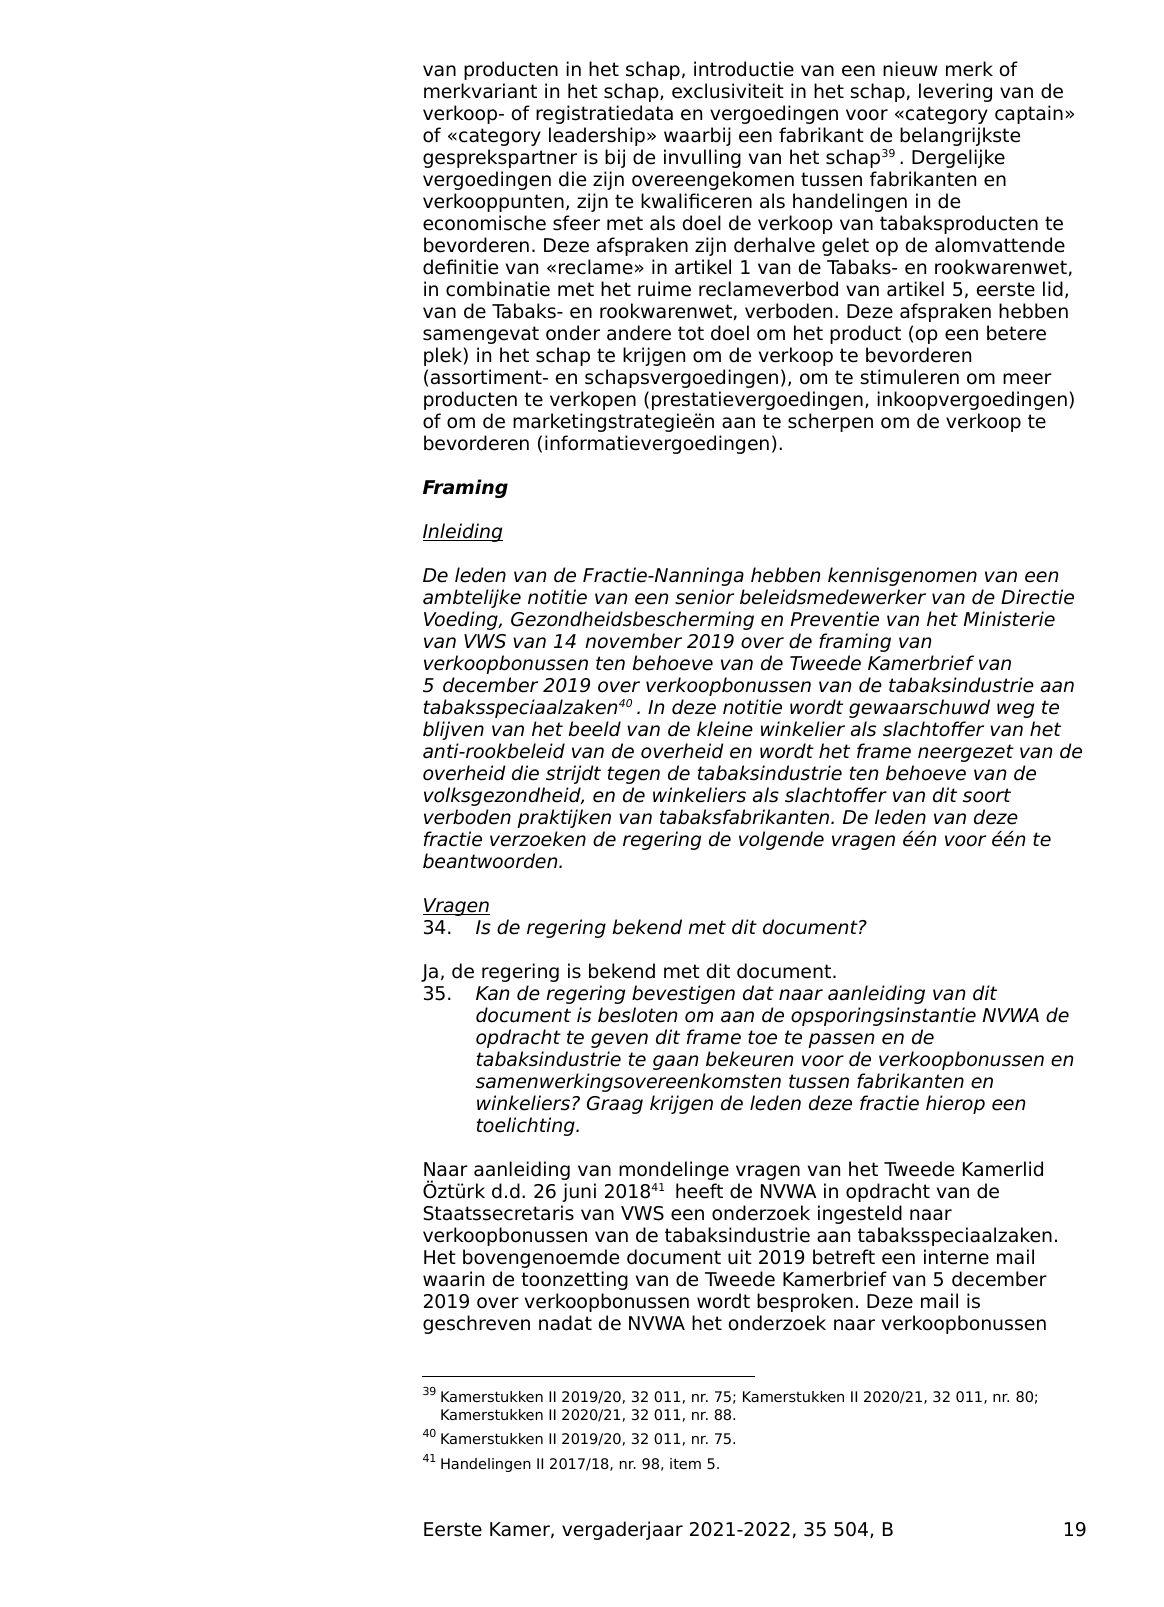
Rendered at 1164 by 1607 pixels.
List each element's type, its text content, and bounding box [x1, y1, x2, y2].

text De leden van de Fractie-Nanninga hebben kennisgenomen van een ambtelijke notitie van een senior beleidsmedewerker van de Directie Voeding, Gezondheidsbescherming en Preventie van het Ministerie van VWS van 14 november 2019 over de framing van verkoopbonussen ten behoeve van de Tweede Kamerbrief van 5 december 2019 over verkoopbonussen van de tabaksindustrie aan tabaksspeciaalzaken. In deze notitie wordt gewaarschuwd weg te blijven van het beeld van de kleine winkelier als slachtoffer van het anti-rookbeleid van de overheid en wordt het frame neergezet van de overheid die strijdt tegen de tabaksindustrie ten behoeve van de volksgezondheid, en de winkeliers als slachtoffer van dit soort verboden praktijken van tabaksfabrikanten. De leden van deze fractie verzoeken de regering de volgende vragen één voor één te beantwoorden. [422, 565, 1087, 873]
text Kamerstukken II 2019/20, 32 011, nr. 75. [422, 1427, 1087, 1449]
text Handelingen II 2017/18, nr. 98, item 5. [422, 1452, 1087, 1474]
subtitle Framing [422, 477, 1087, 499]
text van producten in het schap, introductie van een nieuw merk of merkvariant in het schap, exclusiviteit in het schap, levering van de verkoop- of registratiedata en vergoedingen voor «category captain» of «category leadership» waarbij een fabrikant de belangrijkste gesprekspartner is bij de invulling van het schap. Dergelijke vergoedingen die zijn overeengekomen tussen fabrikanten en verkooppunten, zijn te kwalificeren als handelingen in de economische sfeer met als doel de verkoop van tabaksproducten te bevorderen. Deze afspraken zijn derhalve gelet op de alomvattende definitie van «reclame» in artikel 1 van de Tabaks- en rookwarenwet, in combinatie met het ruime reclameverbod van artikel 5, eerste lid, van de Tabaks- en rookwarenwet, verboden. Deze afspraken hebben samengevat onder andere tot doel om het product (op een betere plek) in het schap te krijgen om de verkoop te bevorderen (assortiment- en schapsvergoedingen), om te stimuleren om meer producten te verkopen (prestatievergoedingen, inkoopvergoedingen) of om de marketingstrategieën aan te scherpen om de verkoop te bevorderen (informatievergoedingen). [422, 59, 1087, 455]
text Ja, de regering is bekend met dit document. [422, 961, 1087, 983]
text Naar aanleiding van mondelinge vragen van het Tweede Kamerlid Öztürk d.d. 26 juni 2018 heeft de NVWA in opdracht van de Staatssecretaris van VWS een onderzoek ingesteld naar verkoopbonussen van de tabaksindustrie aan tabaksspeciaalzaken. Het bovengenoemde document uit 2019 betreft een interne mail waarin de toonzetting van de Tweede Kamerbrief van 5 december 2019 over verkoopbonussen wordt besproken. Deze mail is geschreven nadat de NVWA het onderzoek naar verkoopbonussen [422, 1159, 1087, 1335]
text 34. Is de regering bekend met dit document? [422, 917, 1087, 939]
text 35. Kan de regering bevestigen dat naar aanleiding van dit document is besloten om aan de opsporingsinstantie NVWA de opdracht te geven dit frame toe te passen en de tabaksindustrie te gaan bekeuren voor de verkoopbonussen en samenwerkingsovereenkomsten tussen fabrikanten en winkeliers? Graag krijgen de leden deze fractie hierop een toelichting. [422, 983, 1087, 1137]
subtitle Inleiding [422, 521, 1087, 543]
text Kamerstukken II 2019/20, 32 011, nr. 75; Kamerstukken II 2020/21, 32 011, nr. 80; Kamerstukken II 2020/21, 32 011, nr. 88. [422, 1385, 1087, 1424]
subtitle Vragen [422, 895, 1087, 917]
